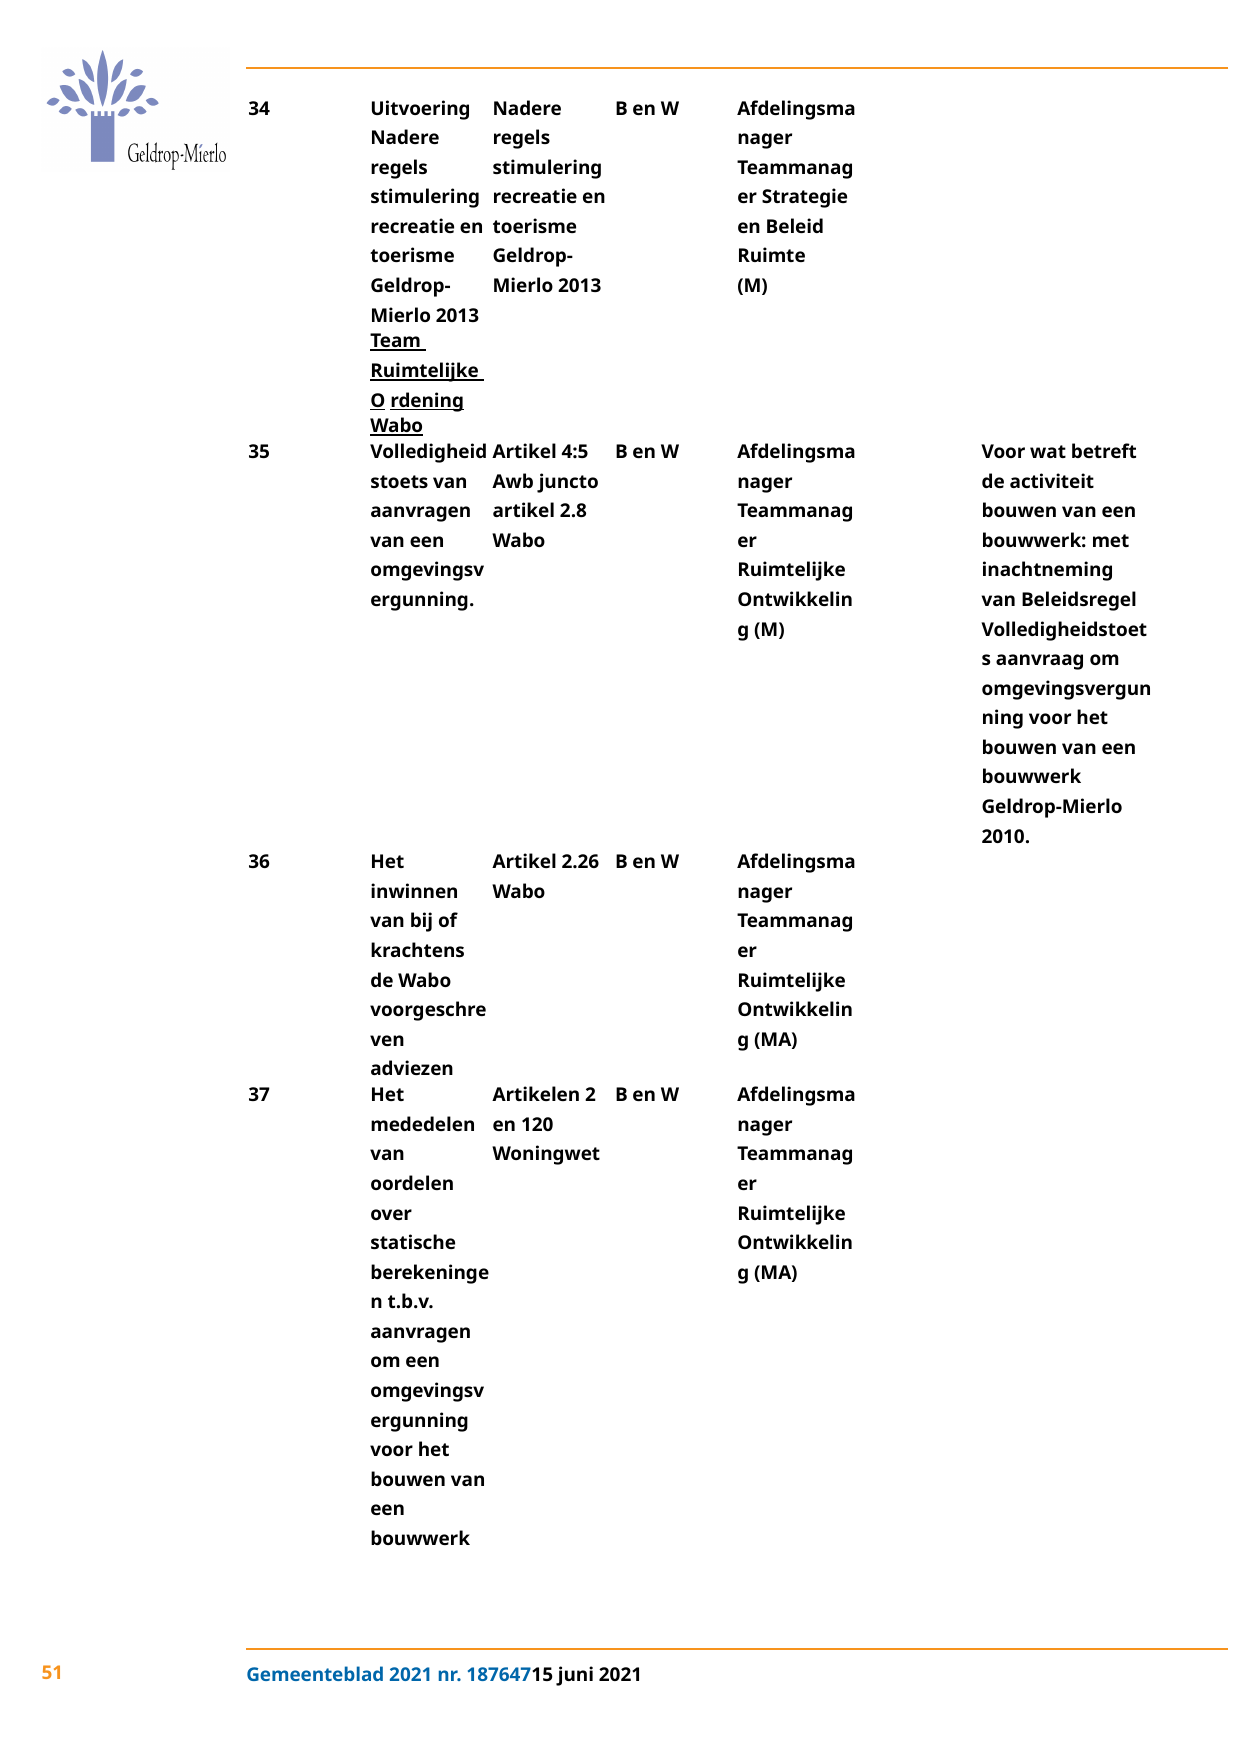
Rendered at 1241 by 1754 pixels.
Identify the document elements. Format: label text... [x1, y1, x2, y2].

table_cell [615, 413, 737, 438]
table_cell [859, 328, 981, 412]
table_cell Artikel 4:5 Awb juncto artikel 2.8 Wabo [493, 438, 615, 848]
table_cell [981, 413, 1152, 438]
table_cell [981, 95, 1152, 328]
table_cell B en W [615, 438, 737, 848]
table_cell [248, 328, 370, 412]
table_cell [981, 1081, 1152, 1551]
table_cell Volledigheidstoets van aanvragen van een omgevingsvergunning. [370, 438, 492, 848]
table_cell [737, 328, 859, 412]
table_cell Afdelingsmanager Teammanager Ruimtelijke Ontwikkeling (MA) [737, 1081, 859, 1551]
table_cell B en W [615, 849, 737, 1081]
table_cell [737, 413, 859, 438]
table_cell Team Ruimtelijke O rdening [370, 328, 492, 412]
table_cell [859, 438, 981, 848]
table_cell 34 [248, 95, 370, 328]
table_cell Wabo [370, 413, 492, 438]
table_cell [981, 328, 1152, 412]
table_cell [493, 328, 615, 412]
table_cell Voor wat betreft de activiteit bouwen van een bouwwerk: met inachtneming van Beleidsregel Volledigheidstoets aanvraag om omgevingsvergunning voor het bouwen van een bouwwerk Geldrop-Mierlo 2010. [981, 438, 1152, 848]
table_cell 36 [248, 849, 370, 1081]
table_cell [493, 413, 615, 438]
table_cell Het inwinnen van bij of krachtens de Wabo voorgeschreven adviezen [370, 849, 492, 1081]
table_cell Afdelingsmanager Teammanager Ruimtelijke Ontwikkeling (M) [737, 438, 859, 848]
table_cell Artikel 2.26 Wabo [493, 849, 615, 1081]
table_cell B en W [615, 1081, 737, 1551]
table_cell [981, 849, 1152, 1081]
table_cell B en W [615, 95, 737, 328]
table_cell [248, 413, 370, 438]
table_cell [615, 328, 737, 412]
table_cell Artikelen 2 en 120 Woningwet [493, 1081, 615, 1551]
table_cell Het mededelen van oordelen over statische berekeningen t.b.v. aanvragen om een omgevingsvergunning voor het bouwen van een bouwwerk [370, 1081, 492, 1551]
table_cell [859, 1081, 981, 1551]
table_cell [859, 849, 981, 1081]
table_cell 35 [248, 438, 370, 848]
table_cell Nadere regels stimulering recreatie en toerisme Geldrop-Mierlo 2013 [493, 95, 615, 328]
table_cell [859, 95, 981, 328]
table_cell 37 [248, 1081, 370, 1551]
table_cell Afdelingsmanager Teammanager Strategie en Beleid Ruimte (M) [737, 95, 859, 328]
table_cell [859, 413, 981, 438]
table_cell Uitvoering Nadere regels stimulering recreatie en toerisme Geldrop-Mierlo 2013 [370, 95, 492, 328]
picture [41, 47, 231, 172]
table_cell Afdelingsmanager Teammanager Ruimtelijke Ontwikkeling (MA) [737, 849, 859, 1081]
